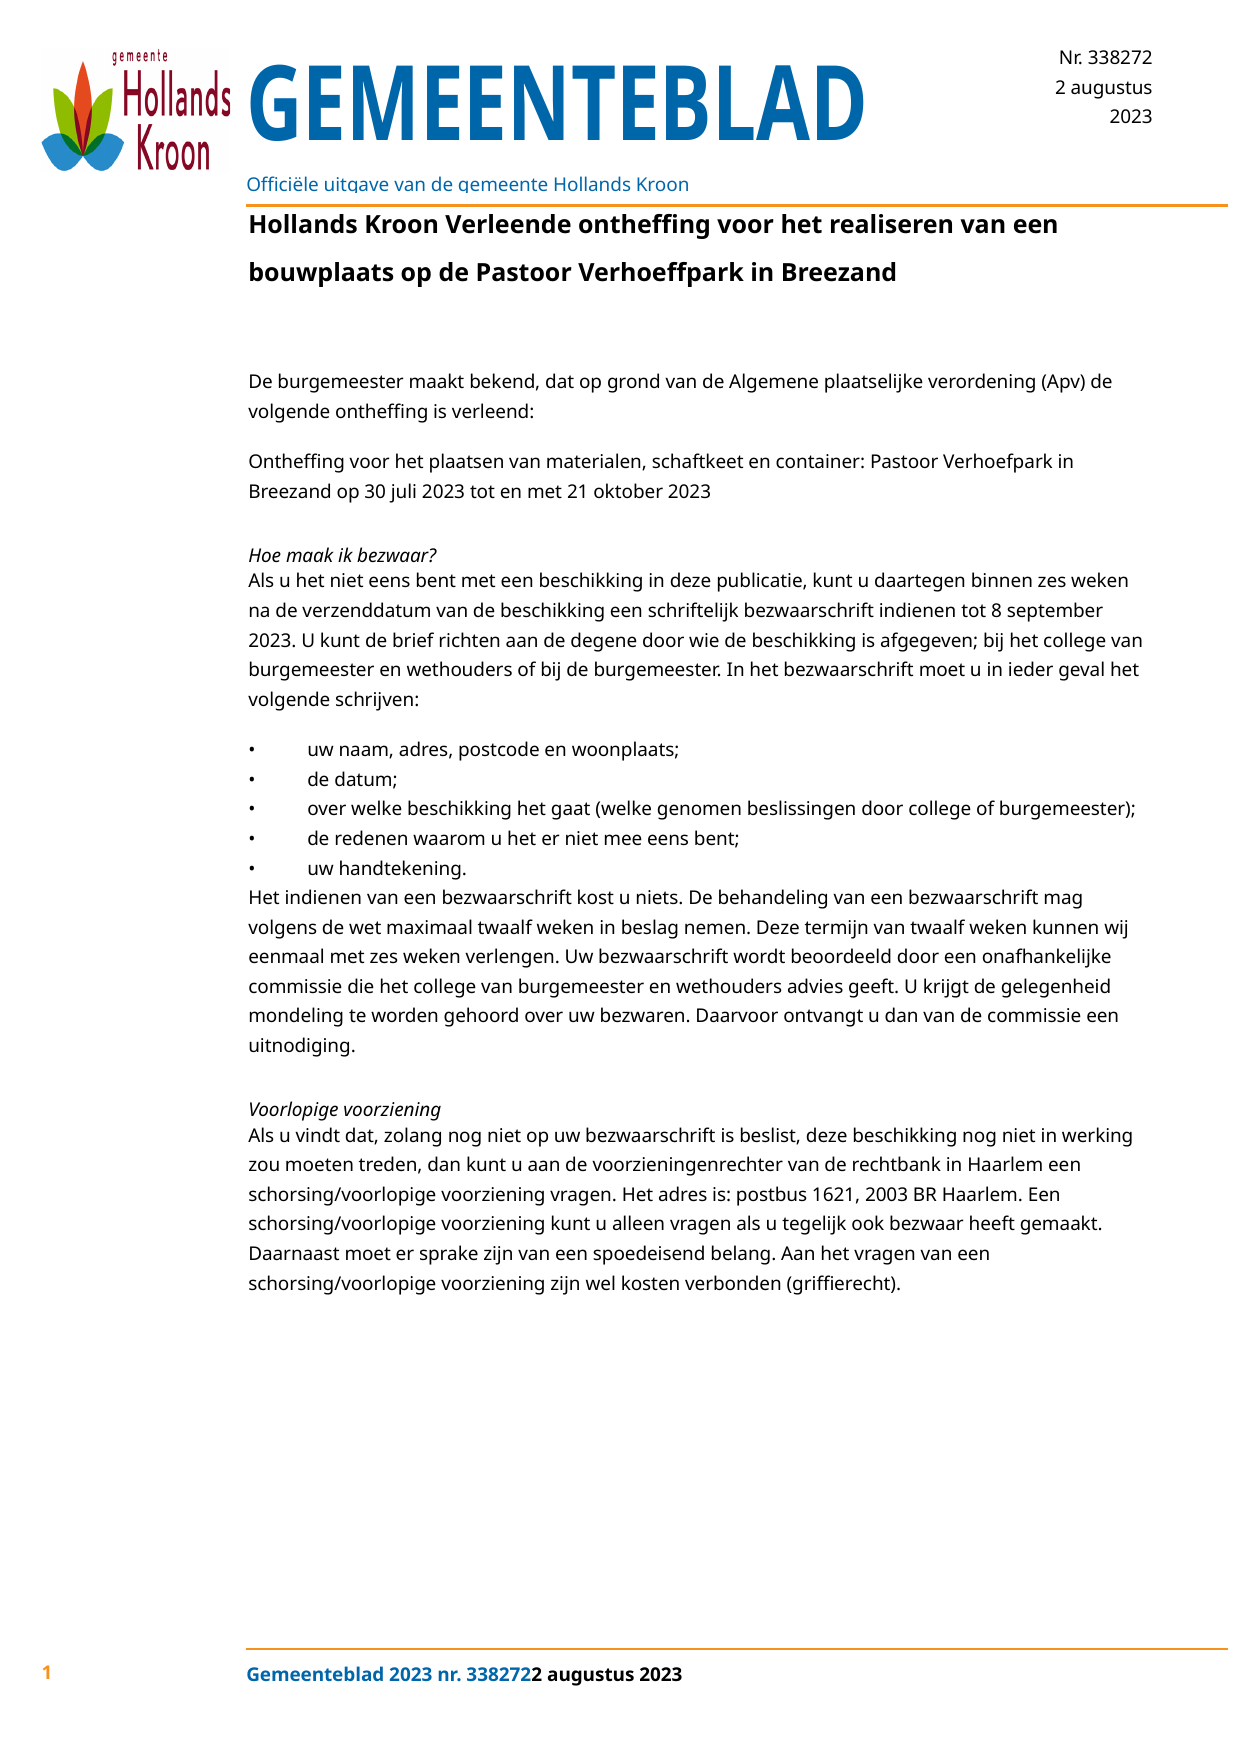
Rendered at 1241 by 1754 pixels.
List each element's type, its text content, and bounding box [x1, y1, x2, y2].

text Het indienen van een bezwaarschrift kost u niets. De behandeling van een bezwaarschrift mag volgens de wet maximaal twaalf weken in beslag nemen. Deze termijn van twaalf weken kunnen wij eenmaal met zes weken verlengen. Uw bezwaarschrift wordt beoordeeld door een onafhankelijke commissie die het college van burgemeester en wethouders advies geeft. U krijgt de gelegenheid mondeling te worden gehoord over uw bezwaren. Daarvoor ontvangt u dan van de commissie een uitnodiging. [248, 884, 1152, 1058]
text Voorlopige voorziening [248, 1096, 1152, 1122]
picture [41, 47, 231, 172]
text Hollands Kroon Verleende ontheffing voor het realiseren van een bouwplaats op de Pastoor Verhoeffpark in Breezand [248, 207, 1152, 288]
list de datum; [248, 766, 1152, 792]
text Ontheffing voor het plaatsen van materialen, schaftkeet en container: Pastoor Verhoefpark in Breezand op 30 juli 2023 tot en met 21 oktober 2023 [248, 448, 1152, 504]
list uw naam, adres, postcode en woonplaats; [248, 736, 1152, 762]
list uw handtekening. [248, 855, 1152, 880]
text Hoe maak ik bezwaar? [248, 542, 1152, 568]
text Als u vindt dat, zolang nog niet op uw bezwaarschrift is beslist, deze beschikking nog niet in werking zou moeten treden, dan kunt u aan de voorzieningenrechter van de rechtbank in Haarlem een schorsing/voorlopige voorziening vragen. Het adres is: postbus 1621, 2003 BR Haarlem. Een schorsing/voorlopige voorziening kunt u alleen vragen als u tegelijk ook bezwaar heeft gemaakt. Daarnaast moet er sprake zijn van een spoedeisend belang. Aan het vragen van een schorsing/voorlopige voorziening zijn wel kosten verbonden (griffierecht). [248, 1122, 1152, 1296]
list over welke beschikking het gaat (welke genomen beslissingen door college of burgemeester); [248, 796, 1152, 821]
text De burgemeester maakt bekend, dat op grond van de Algemene plaatselijke verordening (Apv) de volgende ontheffing is verleend: [248, 368, 1152, 424]
text Als u het niet eens bent met een beschikking in deze publicatie, kunt u daartegen binnen zes weken na de verzenddatum van de beschikking een schriftelijk bezwaarschrift indienen tot 8 september 2023. U kunt de brief richten aan de degene door wie de beschikking is afgegeven; bij het college van burgemeester en wethouders of bij de burgemeester. In het bezwaarschrift moet u in ieder geval het volgende schrijven: [248, 568, 1152, 712]
list de redenen waarom u het er niet mee eens bent; [248, 825, 1152, 851]
